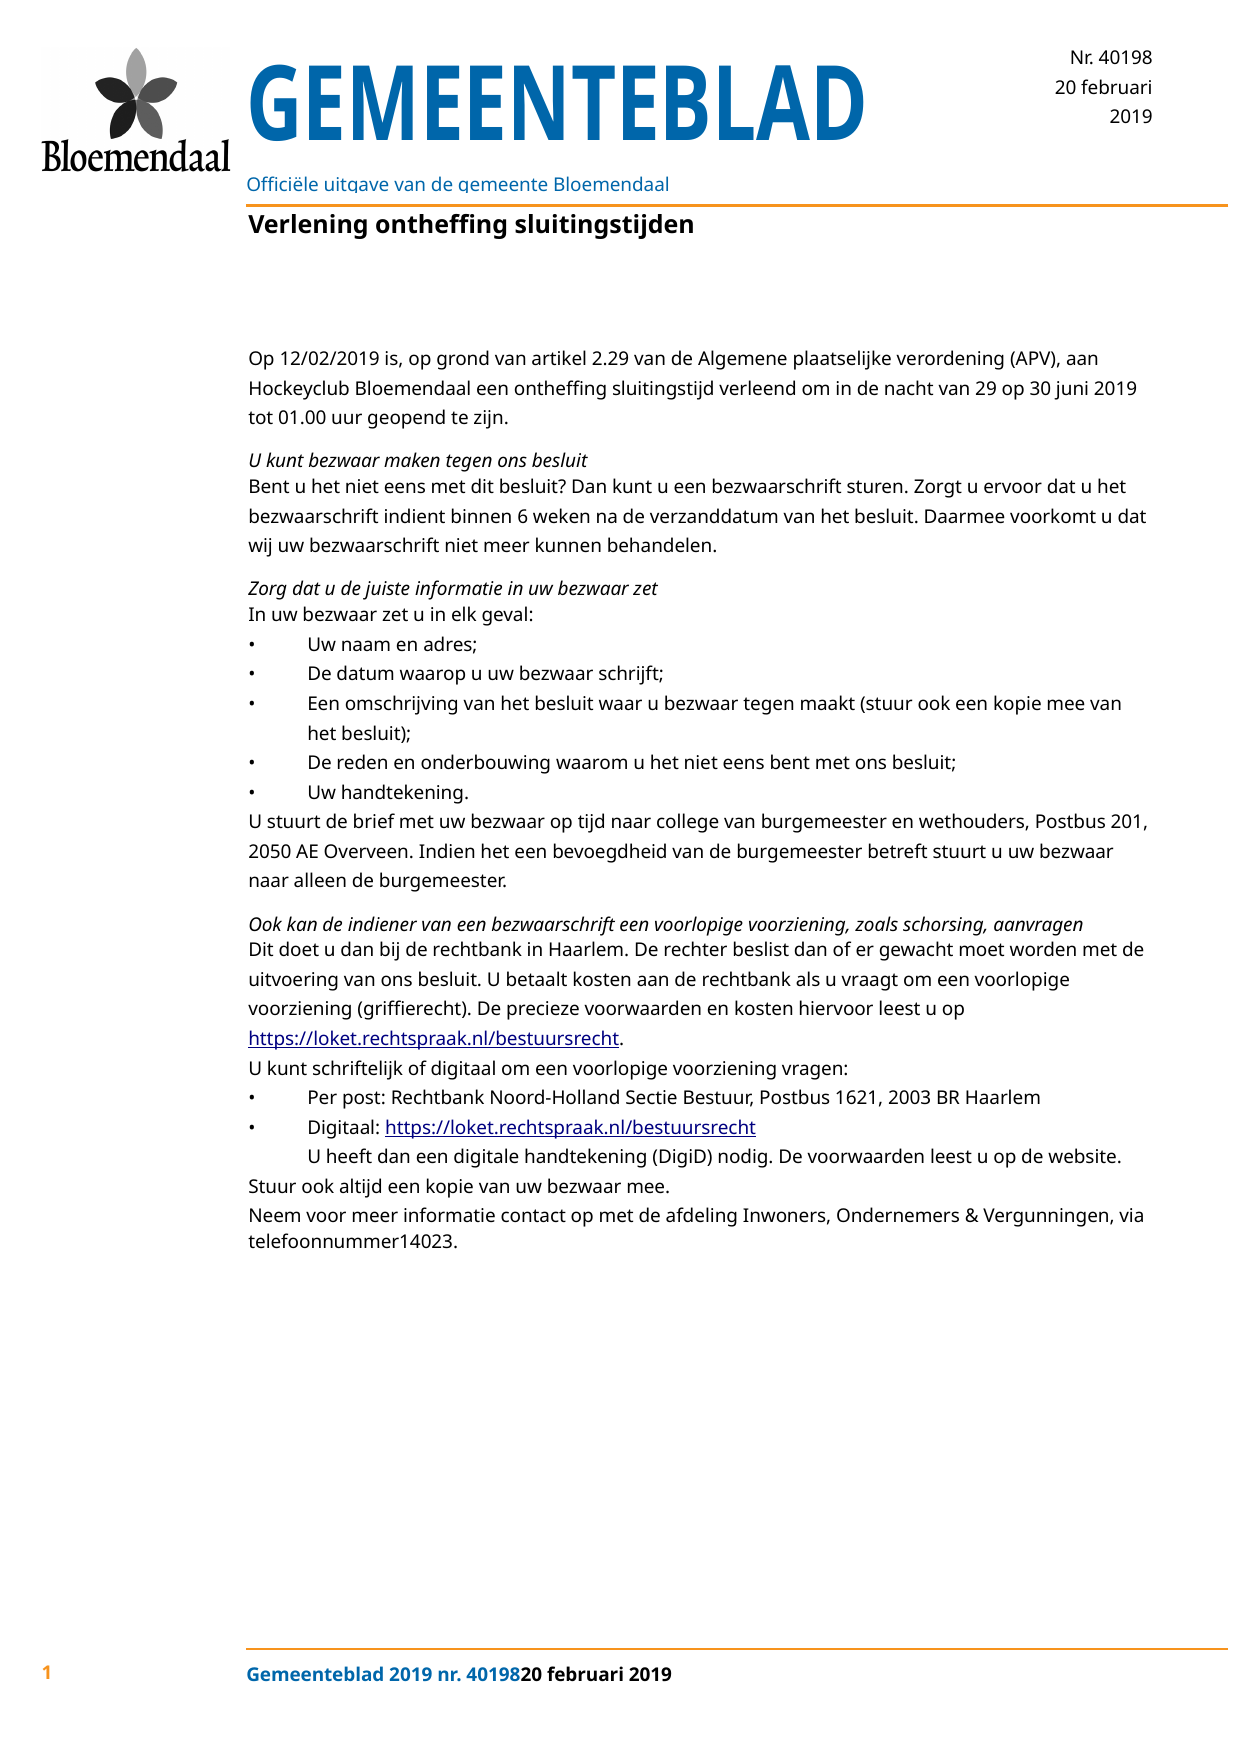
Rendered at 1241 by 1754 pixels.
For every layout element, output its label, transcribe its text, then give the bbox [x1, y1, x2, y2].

list Uw handtekening. [248, 779, 1152, 804]
text Stuur ook altijd een kopie van uw bezwaar mee. [248, 1173, 1152, 1199]
list Uw naam en adres; [248, 631, 1152, 657]
text Verlening ontheffing sluitingstijden [248, 207, 1152, 241]
text U kunt bezwaar maken tegen ons besluit [248, 448, 1152, 473]
text U kunt schriftelijk of digitaal om een voorlopige voorziening vragen: [248, 1055, 1152, 1081]
text Zorg dat u de juiste informatie in uw bezwaar zet [248, 576, 1152, 601]
picture [41, 47, 231, 172]
list De reden en onderbouwing waarom u het niet eens bent met ons besluit; [248, 749, 1152, 775]
list Per post: Rechtbank Noord-Holland Sectie Bestuur, Postbus 1621, 2003 BR Haarlem [248, 1084, 1152, 1110]
list De datum waarop u uw bezwaar schrijft; [248, 661, 1152, 686]
text Bent u het niet eens met dit besluit? Dan kunt u een bezwaarschrift sturen. Zorgt u ervoor dat u het bezwaarschrift indient binnen 6 weken na de verzanddatum van het besluit. Daarmee voorkomt u dat wij uw bezwaarschrift niet meer kunnen behandelen. [248, 473, 1152, 558]
text Op 12/02/2019 is, op grond van artikel 2.29 van de Algemene plaatselijke verordening (APV), aan Hockeyclub Bloemendaal een ontheffing sluitingstijd verleend om in de nacht van 29 op 30 juni 2019 tot 01.00 uur geopend te zijn. [248, 345, 1152, 430]
text Dit doet u dan bij de rechtbank in Haarlem. De rechter beslist dan of er gewacht moet worden met de uitvoering van ons besluit. U betaalt kosten aan de rechtbank als u vraagt om een voorlopige voorziening (griffierecht). De precieze voorwaarden en kosten hiervoor leest u op https://loket.rechtspraak.nl/bestuursrecht. [248, 936, 1152, 1051]
text Ook kan de indiener van een bezwaarschrift een voorlopige voorziening, zoals schorsing, aanvragen [248, 911, 1152, 936]
list U heeft dan een digitale handtekening (DigiD) nodig. De voorwaarden leest u op de website. [248, 1143, 1152, 1169]
text U stuurt de brief met uw bezwaar op tijd naar college van burgemeester en wethouders, Postbus 201, 2050 AE Overveen. Indien het een bevoegdheid van de burgemeester betreft stuurt u uw bezwaar naar alleen de burgemeester. [248, 808, 1152, 893]
text In uw bezwaar zet u in elk geval: [248, 601, 1152, 627]
text Neem voor meer informatie contact op met de afdeling Inwoners, Ondernemers & Vergunningen, via telefoonnummer14023. [248, 1203, 1152, 1254]
list Digitaal: https://loket.rechtspraak.nl/bestuursrecht [248, 1114, 1152, 1140]
list Een omschrijving van het besluit waar u bezwaar tegen maakt (stuur ook een kopie mee van het besluit); [248, 690, 1152, 745]
